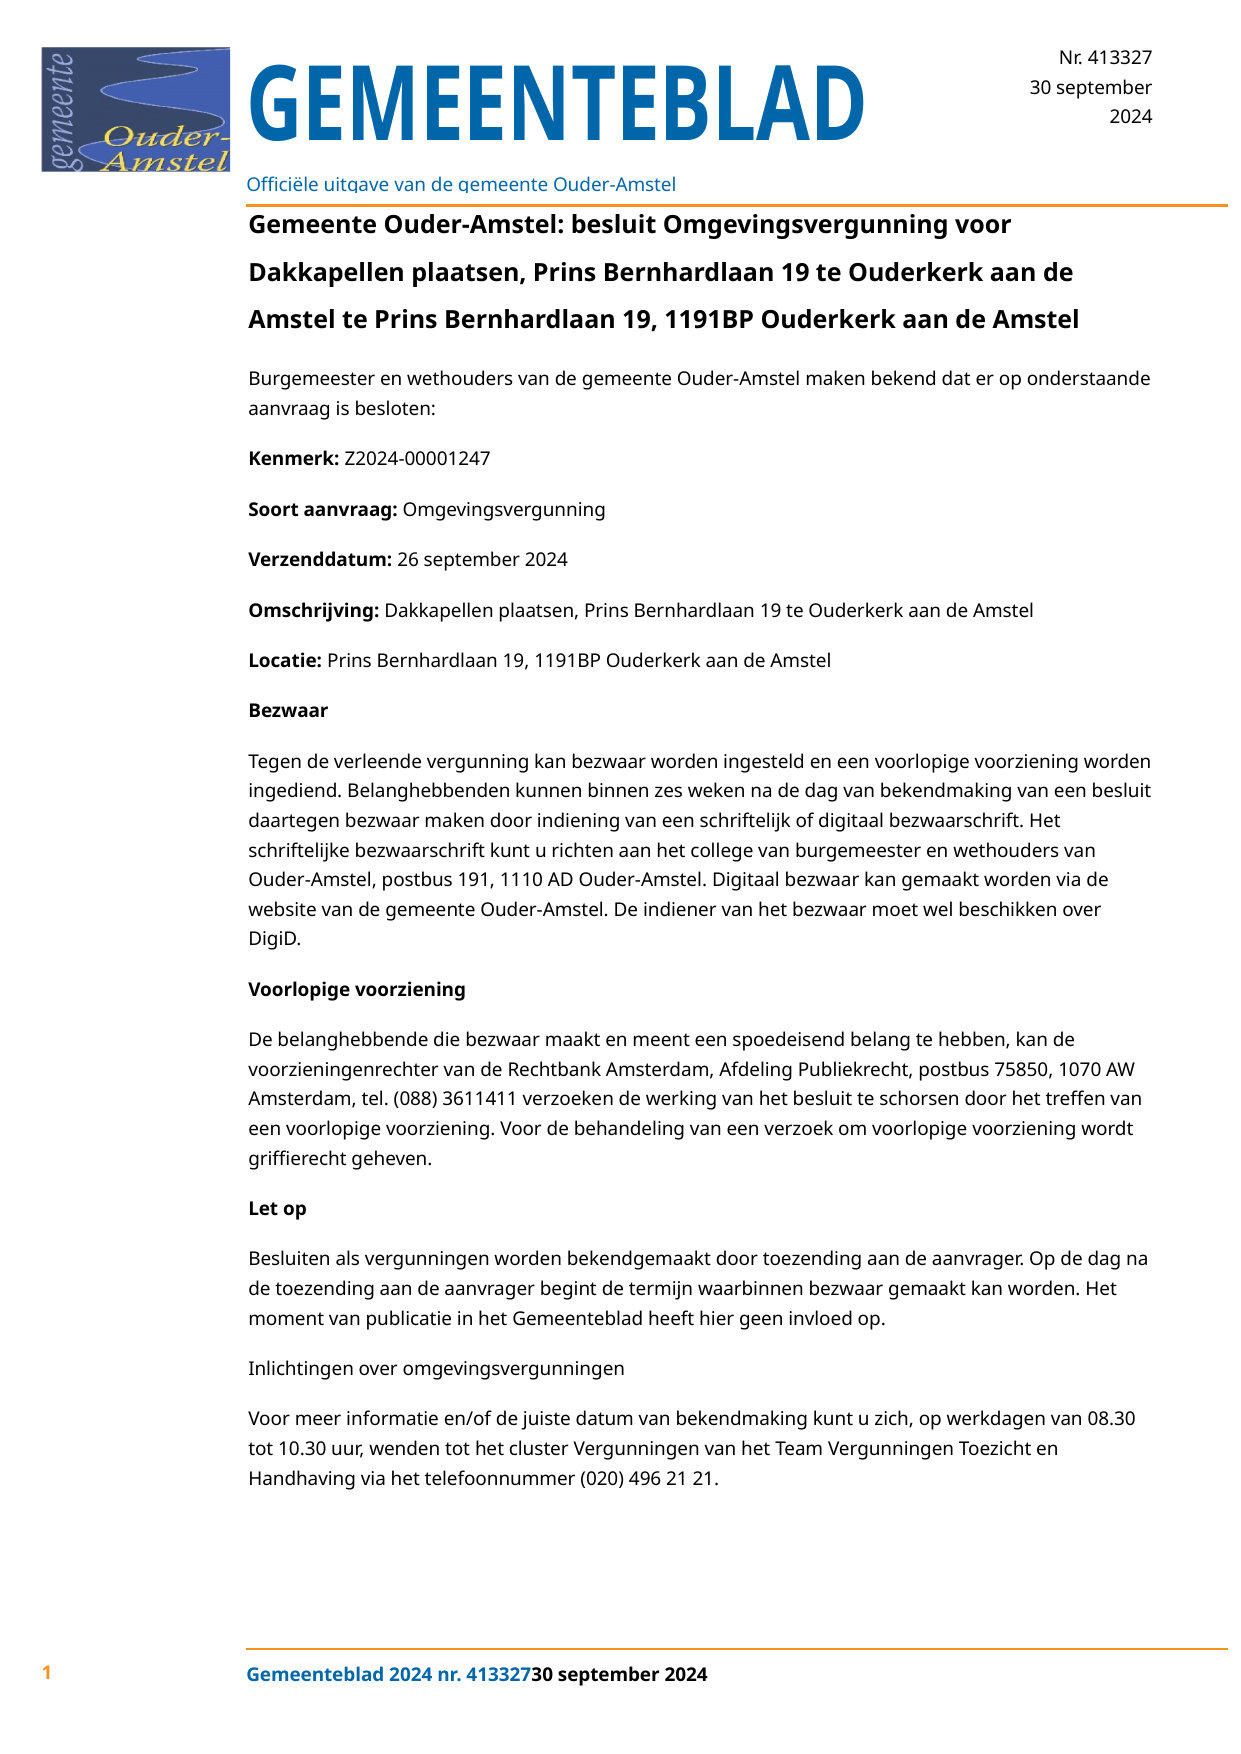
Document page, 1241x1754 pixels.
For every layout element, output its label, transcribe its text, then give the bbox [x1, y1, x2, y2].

text Voorlopige voorziening [248, 976, 1152, 1002]
text Gemeente Ouder-Amstel: besluit Omgevingsvergunning voor Dakkapellen plaatsen, Prins Bernhardlaan 19 te Ouderkerk aan de Amstel te Prins Bernhardlaan 19, 1191BP Ouderkerk aan de Amstel [248, 207, 1152, 336]
picture [41, 47, 231, 172]
text Omschrijving: Dakkapellen plaatsen, Prins Bernhardlaan 19 te Ouderkerk aan de Amstel [248, 597, 1152, 622]
text Besluiten als vergunningen worden bekendgemaakt door toezending aan de aanvrager. Op de dag na de toezending aan de aanvrager begint de termijn waarbinnen bezwaar gemaakt kan worden. Het moment van publicatie in het Gemeenteblad heeft hier geen invloed op. [248, 1246, 1152, 1330]
text Voor meer informatie en/of de juiste datum van bekendmaking kunt u zich, op werkdagen van 08.30 tot 10.30 uur, wenden tot het cluster Vergunningen van het Team Vergunningen Toezicht en Handhaving via het telefoonnummer (020) 496 21 21. [248, 1406, 1152, 1490]
text Tegen de verleende vergunning kan bezwaar worden ingesteld en een voorlopige voorziening worden ingediend. Belanghebbenden kunnen binnen zes weken na de dag van bekendmaking van een besluit daartegen bezwaar maken door indiening van een schriftelijk of digitaal bezwaarschrift. Het schriftelijke bezwaarschrift kunt u richten aan het college van burgemeester en wethouders van Ouder-Amstel, postbus 191, 1110 AD Ouder-Amstel. Digitaal bezwaar kan gemaakt worden via de website van de gemeente Ouder-Amstel. De indiener van het bezwaar moet wel beschikken over DigiD. [248, 748, 1152, 951]
text Burgemeester en wethouders van de gemeente Ouder-Amstel maken bekend dat er op onderstaande aanvraag is besloten: [248, 366, 1152, 421]
text Soort aanvraag: Omgevingsvergunning [248, 496, 1152, 522]
text Inlichtingen over omgevingsvergunningen [248, 1355, 1152, 1381]
text Kenmerk: Z2024-00001247 [248, 446, 1152, 471]
text Bezwaar [248, 698, 1152, 723]
text Verzenddatum: 26 september 2024 [248, 546, 1152, 572]
text De belanghebbende die bezwaar maakt en meent een spoedeisend belang te hebben, kan de voorzieningenrechter van de Rechtbank Amsterdam, Afdeling Publiekrecht, postbus 75850, 1070 AW Amsterdam, tel. (088) 3611411 verzoeken de werking van het besluit te schorsen door het treffen van een voorlopige voorziening. Voor de behandeling van een verzoek om voorlopige voorziening wordt griffierecht geheven. [248, 1026, 1152, 1170]
text Let op [248, 1195, 1152, 1221]
text Locatie: Prins Bernhardlaan 19, 1191BP Ouderkerk aan de Amstel [248, 647, 1152, 673]
